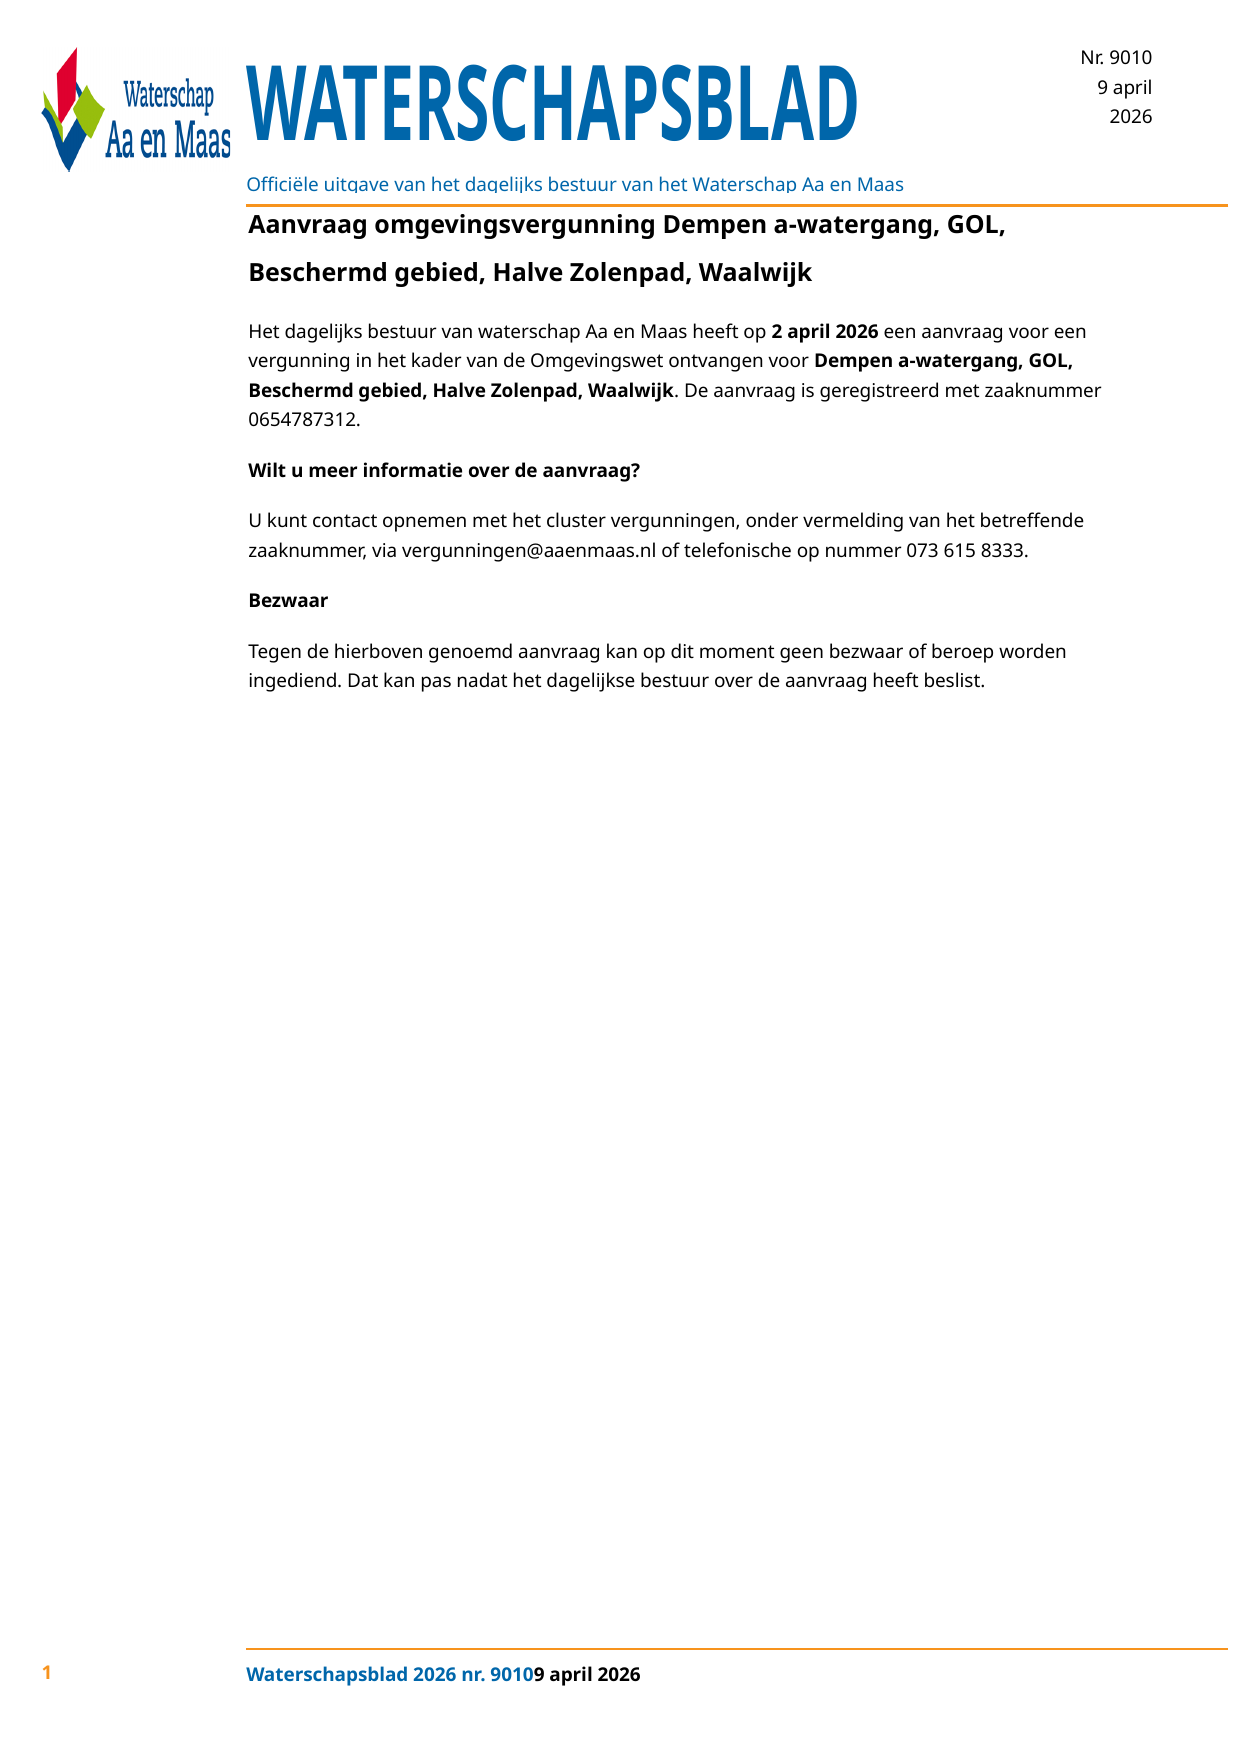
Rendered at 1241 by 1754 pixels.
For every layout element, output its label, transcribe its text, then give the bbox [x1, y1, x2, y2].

picture [41, 47, 231, 172]
text Bezwaar [248, 587, 1152, 613]
text Wilt u meer informatie over de aanvraag? [248, 457, 1152, 483]
text Het dagelijks bestuur van waterschap Aa en Maas heeft op 2 april 2026 een aanvraag voor een vergunning in het kader van de Omgevingswet ontvangen voor Dempen a-watergang, GOL, Beschermd gebied, Halve Zolenpad, Waalwijk. De aanvraag is geregistreerd met zaaknummer 0654787312. [248, 318, 1152, 432]
text Tegen de hierboven genoemd aanvraag kan op dit moment geen bezwaar of beroep worden ingediend. Dat kan pas nadat het dagelijkse bestuur over de aanvraag heeft beslist. [248, 638, 1152, 693]
text Aanvraag omgevingsvergunning Dempen a-watergang, GOL, Beschermd gebied, Halve Zolenpad, Waalwijk [248, 207, 1152, 288]
text U kunt contact opnemen met het cluster vergunningen, onder vermelding van het betreffende zaaknummer, via vergunningen@aaenmaas.nl of telefonische op nummer 073 615 8333. [248, 507, 1152, 563]
